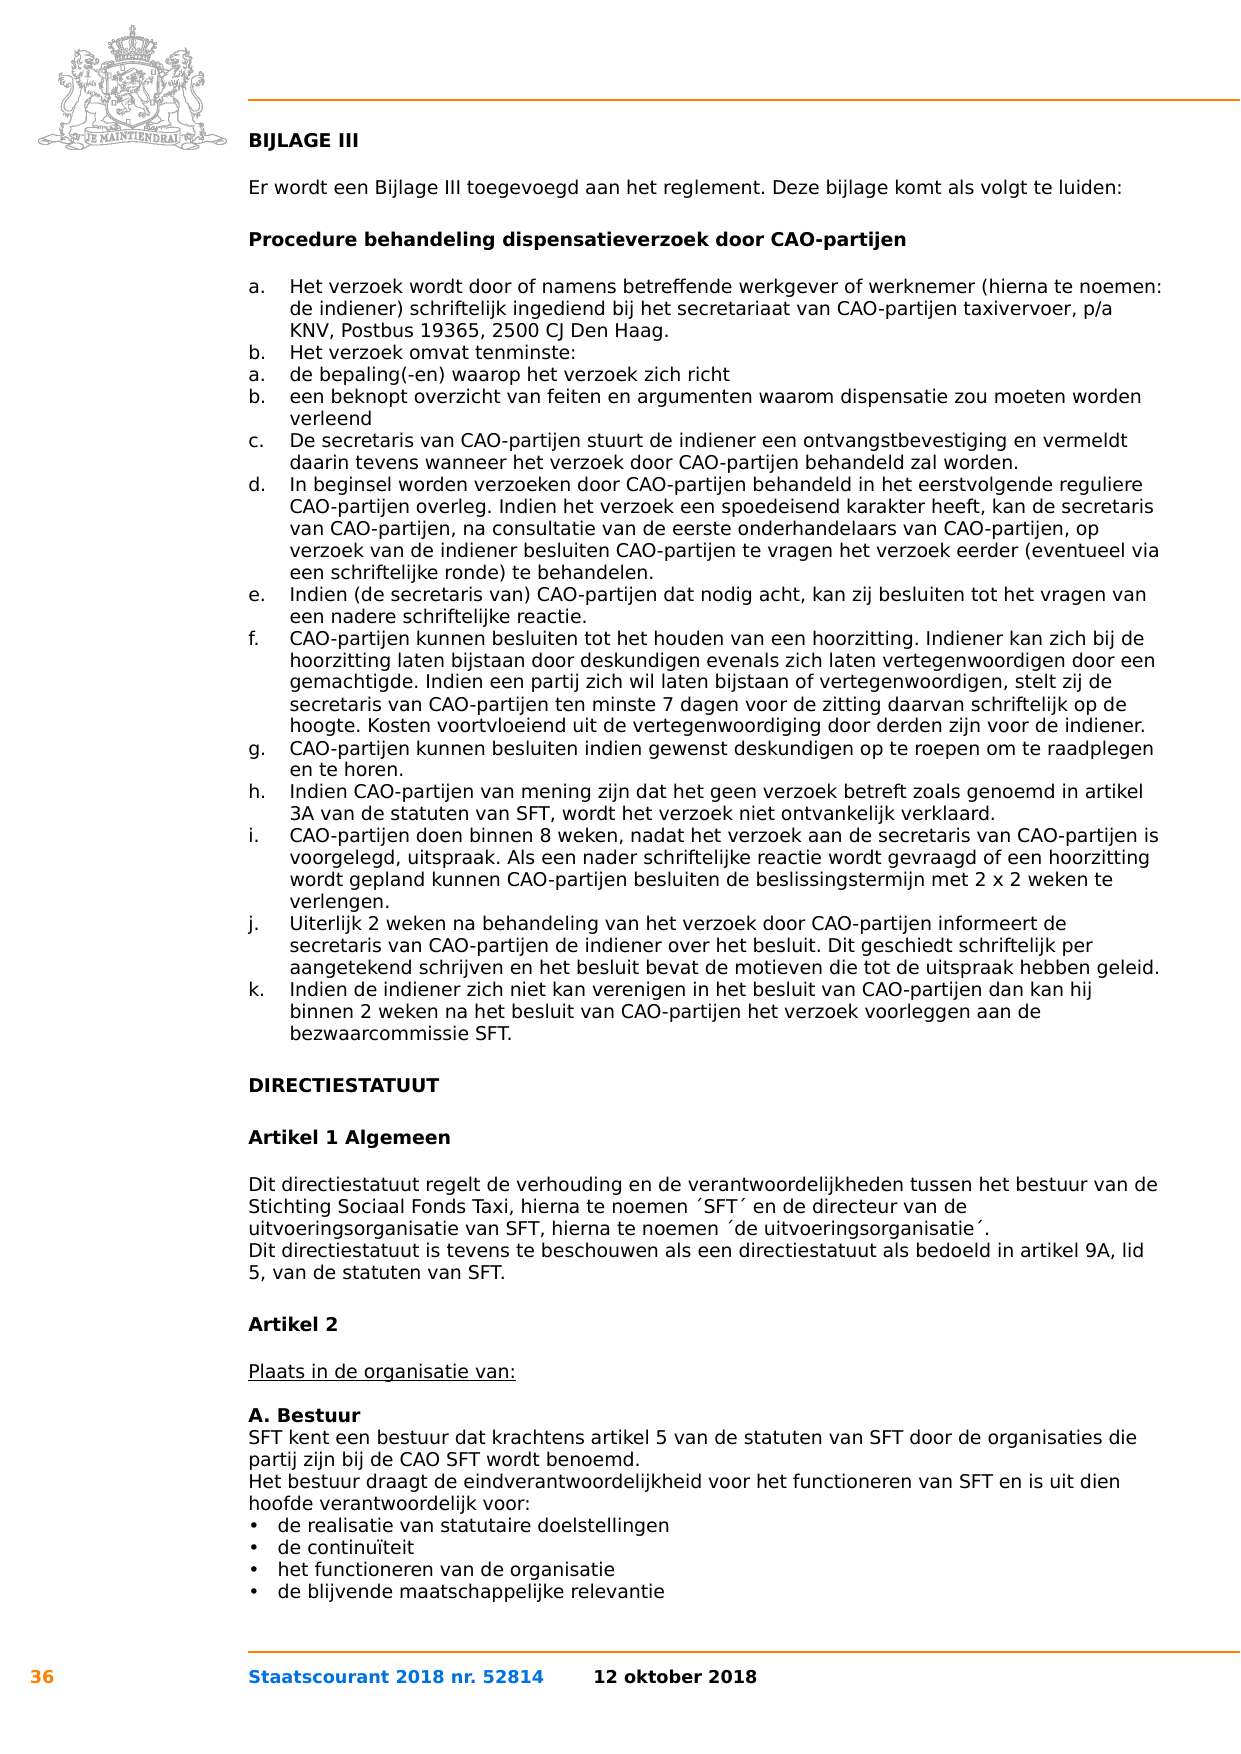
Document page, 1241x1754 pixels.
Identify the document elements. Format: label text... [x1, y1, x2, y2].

text Plaats in de organisatie van: [248, 1361, 1163, 1383]
subtitle Artikel 1 Algemeen [248, 1127, 1163, 1149]
text b. een beknopt overzicht van feiten en argumenten waarom dispensatie zou moeten worden verleend [248, 386, 1163, 430]
text a. Het verzoek wordt door of namens betreffende werkgever of werknemer (hierna te noemen: de indiener) schriftelijk ingediend bij het secretariaat van CAO-partijen taxivervoer, p/a KNV, Postbus 19365, 2500 CJ Den Haag. [248, 276, 1163, 342]
text • de blijvende maatschappelijke relevantie [248, 1581, 1163, 1603]
text SFT kent een bestuur dat krachtens artikel 5 van de statuten van SFT door de organisaties die partij zijn bij de CAO SFT wordt benoemd. [248, 1427, 1163, 1471]
text k. Indien de indiener zich niet kan verenigen in het besluit van CAO-partijen dan kan hij binnen 2 weken na het besluit van CAO-partijen het verzoek voorleggen aan de bezwaarcommissie SFT. [248, 979, 1163, 1045]
text j. Uiterlijk 2 weken na behandeling van het verzoek door CAO-partijen informeert de secretaris van CAO-partijen de indiener over het besluit. Dit geschiedt schriftelijk per aangetekend schrijven en het besluit bevat de motieven die tot de uitspraak hebben geleid. [248, 913, 1163, 979]
text • de continuïteit [248, 1537, 1163, 1559]
subtitle BIJLAGE III [248, 130, 1163, 152]
picture [38, 25, 227, 150]
text Er wordt een Bijlage III toegevoegd aan het reglement. Deze bijlage komt als volgt te luiden: [248, 177, 1163, 199]
text f. CAO-partijen kunnen besluiten tot het houden van een hoorzitting. Indiener kan zich bij de hoorzitting laten bijstaan door deskundigen evenals zich laten vertegenwoordigen door een gemachtigde. Indien een partij zich wil laten bijstaan of vertegenwoordigen, stelt zij de secretaris van CAO-partijen ten minste 7 dagen voor de zitting daarvan schriftelijk op de hoogte. Kosten voortvloeiend uit de vertegenwoordiging door derden zijn voor de indiener. [248, 627, 1163, 737]
text h. Indien CAO-partijen van mening zijn dat het geen verzoek betreft zoals genoemd in artikel 3A van de statuten van SFT, wordt het verzoek niet ontvankelijk verklaard. [248, 781, 1163, 825]
text b. Het verzoek omvat tenminste: [248, 342, 1163, 364]
text c. De secretaris van CAO-partijen stuurt de indiener een ontvangstbevestiging en vermeldt daarin tevens wanneer het verzoek door CAO-partijen behandeld zal worden. [248, 430, 1163, 474]
text d. In beginsel worden verzoeken door CAO-partijen behandeld in het eerstvolgende reguliere CAO-partijen overleg. Indien het verzoek een spoedeisend karakter heeft, kan de secretaris van CAO-partijen, na consultatie van de eerste onderhandelaars van CAO-partijen, op verzoek van de indiener besluiten CAO-partijen te vragen het verzoek eerder (eventueel via een schriftelijke ronde) te behandelen. [248, 474, 1163, 583]
text e. Indien (de secretaris van) CAO-partijen dat nodig acht, kan zij besluiten tot het vragen van een nadere schriftelijke reactie. [248, 583, 1163, 627]
text Dit directiestatuut regelt de verhouding en de verantwoordelijkheden tussen het bestuur van de Stichting Sociaal Fonds Taxi, hierna te noemen ´SFT´ en de directeur van de uitvoeringsorganisatie van SFT, hierna te noemen ´de uitvoeringsorganisatie´. [248, 1174, 1163, 1240]
text a. de bepaling(-en) waarop het verzoek zich richt [248, 364, 1163, 386]
subtitle Procedure behandeling dispensatieverzoek door CAO-partijen [248, 229, 1163, 251]
subtitle Artikel 2 [248, 1314, 1163, 1336]
text Het bestuur draagt de eindverantwoordelijkheid voor het functioneren van SFT en is uit dien hoofde verantwoordelijk voor: [248, 1471, 1163, 1515]
text Dit directiestatuut is tevens te beschouwen als een directiestatuut als bedoeld in artikel 9A, lid 5, van de statuten van SFT. [248, 1240, 1163, 1284]
subtitle DIRECTIESTATUUT [248, 1075, 1163, 1097]
text • het functioneren van de organisatie [248, 1559, 1163, 1581]
subtitle A. Bestuur [248, 1405, 1163, 1427]
text i. CAO-partijen doen binnen 8 weken, nadat het verzoek aan de secretaris van CAO-partijen is voorgelegd, uitspraak. Als een nader schriftelijke reactie wordt gevraagd of een hoorzitting wordt gepland kunnen CAO-partijen besluiten de beslissingstermijn met 2 x 2 weken te verlengen. [248, 825, 1163, 913]
text • de realisatie van statutaire doelstellingen [248, 1515, 1163, 1537]
text g. CAO-partijen kunnen besluiten indien gewenst deskundigen op te roepen om te raadplegen en te horen. [248, 737, 1163, 781]
